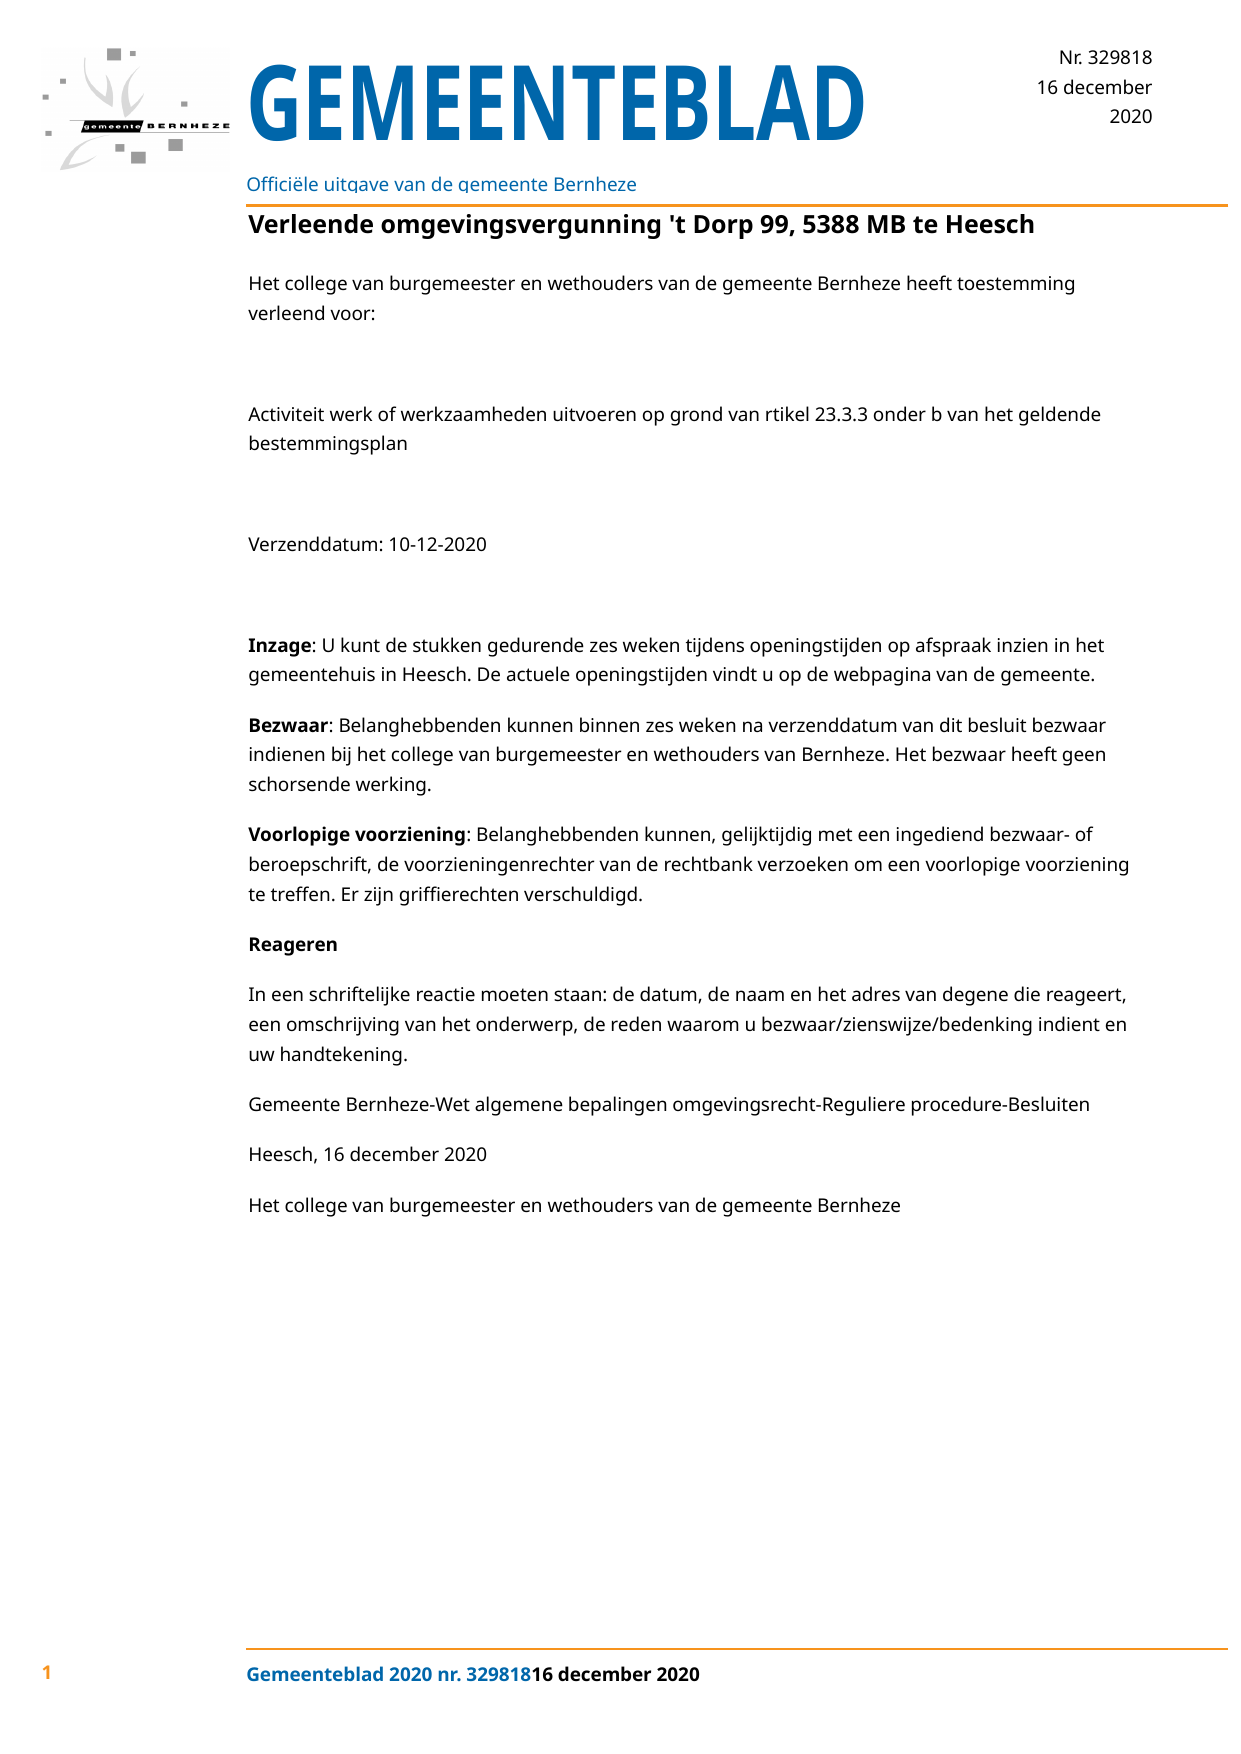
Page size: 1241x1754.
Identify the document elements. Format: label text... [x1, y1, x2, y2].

text Inzage: U kunt de stukken gedurende zes weken tijdens openingstijden op afspraak inzien in het gemeentehuis in Heesch. De actuele openingstijden vindt u op de webpagina van de gemeente. [248, 632, 1152, 687]
text Heesch, 16 december 2020 [248, 1142, 1152, 1167]
text Activiteit werk of werkzaamheden uitvoeren op grond van rtikel 23.3.3 onder b van het geldende bestemmingsplan [248, 401, 1152, 456]
text Verleende omgevingsvergunning 't Dorp 99, 5388 MB te Heesch [248, 207, 1152, 241]
text Verzenddatum: 10-12-2020 [248, 531, 1152, 557]
text Het college van burgemeester en wethouders van de gemeente Bernheze heeft toestemming verleend voor: [248, 270, 1152, 326]
text Reageren [248, 931, 1152, 957]
text Bezwaar: Belanghebbenden kunnen binnen zes weken na verzenddatum van dit besluit bezwaar indienen bij het college van burgemeester en wethouders van Bernheze. Het bezwaar heeft geen schorsende werking. [248, 712, 1152, 797]
text Gemeente Bernheze-Wet algemene bepalingen omgevingsrecht-Reguliere procedure-Besluiten [248, 1091, 1152, 1117]
text In een schriftelijke reactie moeten staan: de datum, de naam en het adres van degene die reageert, een omschrijving van het onderwerp, de reden waarom u bezwaar/zienswijze/bedenking indient en uw handtekening. [248, 982, 1152, 1066]
text Het college van burgemeester en wethouders van de gemeente Bernheze [248, 1192, 1152, 1218]
picture [41, 47, 231, 172]
text Voorlopige voorziening: Belanghebbenden kunnen, gelijktijdig met een ingediend bezwaar- of beroepschrift, de voorzieningenrechter van de rechtbank verzoeken om een voorlopige voorziening te treffen. Er zijn griffierechten verschuldigd. [248, 822, 1152, 906]
